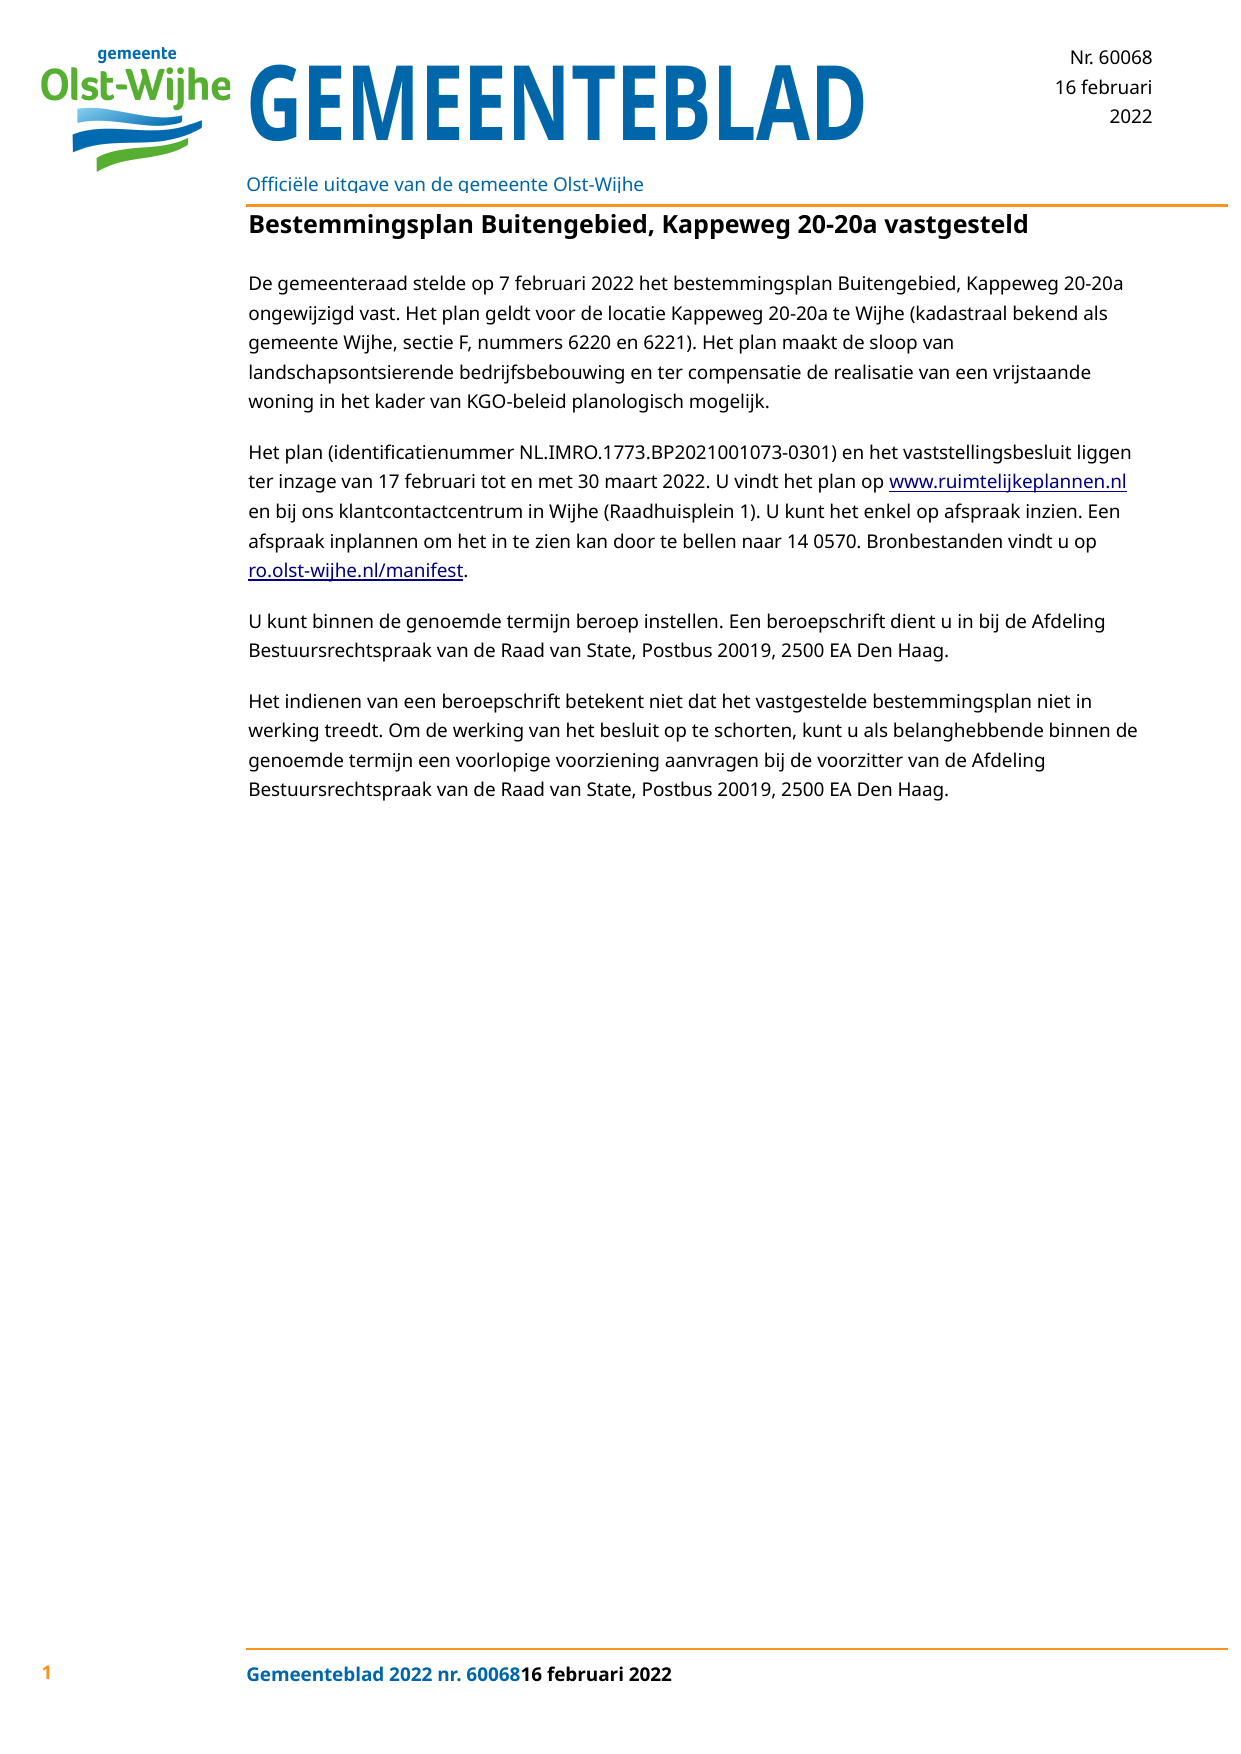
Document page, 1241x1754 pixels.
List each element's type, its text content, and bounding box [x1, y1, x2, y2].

text Het indienen van een beroepschrift betekent niet dat het vastgestelde bestemmingsplan niet in werking treedt. Om de werking van het besluit op te schorten, kunt u als belanghebbende binnen de genoemde termijn een voorlopige voorziening aanvragen bij de voorzitter van de Afdeling Bestuursrechtspraak van de Raad van State, Postbus 20019, 2500 EA Den Haag. [248, 688, 1152, 802]
text Het plan (identificatienummer NL.IMRO.1773.BP2021001073-0301) en het vaststellingsbesluit liggen ter inzage van 17 februari tot en met 30 maart 2022. U vindt het plan op www.ruimtelijkeplannen.nl en bij ons klantcontactcentrum in Wijhe (Raadhuisplein 1). U kunt het enkel op afspraak inzien. Een afspraak inplannen om het in te zien kan door te bellen naar 14 0570. Bronbestanden vindt u op ro.olst-wijhe.nl/manifest. [248, 439, 1152, 583]
text De gemeenteraad stelde op 7 februari 2022 het bestemmingsplan Buitengebied, Kappeweg 20-20a ongewijzigd vast. Het plan geldt voor de locatie Kappeweg 20-20a te Wijhe (kadastraal bekend als gemeente Wijhe, sectie F, nummers 6220 en 6221). Het plan maakt de sloop van landschapsontsierende bedrijfsbebouwing en ter compensatie de realisatie van een vrijstaande woning in het kader van KGO-beleid planologisch mogelijk. [248, 270, 1152, 414]
text U kunt binnen de genoemde termijn beroep instellen. Een beroepschrift dient u in bij de Afdeling Bestuursrechtspraak van de Raad van State, Postbus 20019, 2500 EA Den Haag. [248, 608, 1152, 663]
picture [41, 47, 231, 172]
text Bestemmingsplan Buitengebied, Kappeweg 20-20a vastgesteld [248, 207, 1152, 241]
